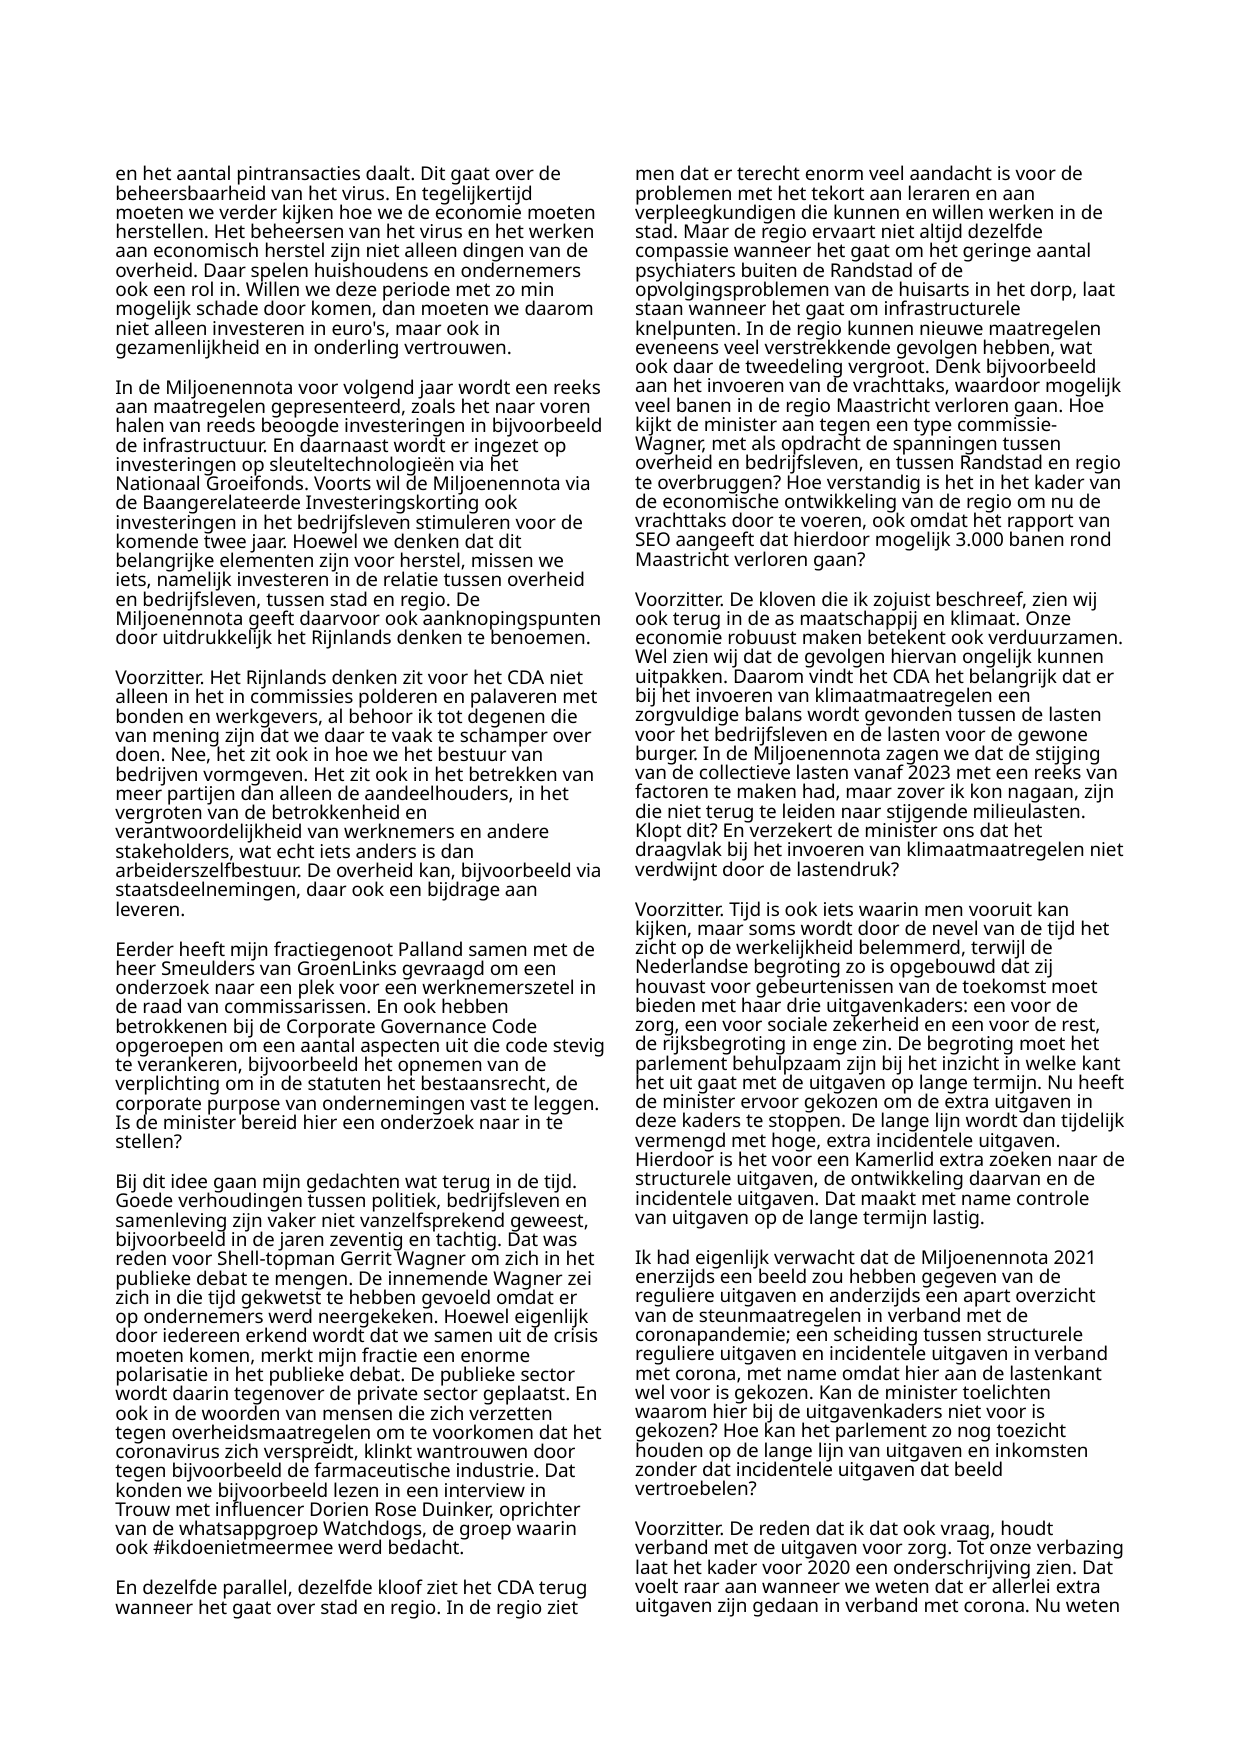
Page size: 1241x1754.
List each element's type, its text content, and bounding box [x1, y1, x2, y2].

text Voorzitter. Tijd is ook iets waarin men vooruit kan kijken, maar soms wordt door de nevel van de tijd het zicht op de werkelijkheid belemmerd, terwijl de Nederlandse begroting zo is opgebouwd dat zij houvast voor gebeurtenissen van de toekomst moet bieden met haar drie uitgavenkaders: een voor de zorg, een voor sociale zekerheid en een voor de rest, de rijksbegroting in enge zin. De begroting moet het parlement behulpzaam zijn bij het inzicht in welke kant het uit gaat met de uitgaven op lange termijn. Nu heeft de minister ervoor gekozen om de extra uitgaven in deze kaders te stoppen. De lange lijn wordt dan tijdelijk vermengd met hoge, extra incidentele uitgaven. Hierdoor is het voor een Kamerlid extra zoeken naar de structurele uitgaven, de ontwikkeling daarvan en de incidentele uitgaven. Dat maakt met name controle van uitgaven op de lange termijn lastig. [635, 901, 1125, 1228]
text en het aantal pintransacties daalt. Dit gaat over de beheersbaarheid van het virus. En tegelijkertijd moeten we verder kijken hoe we de economie moeten herstellen. Het beheersen van het virus en het werken aan economisch herstel zijn niet alleen dingen van de overheid. Daar spelen huishoudens en ondernemers ook een rol in. Willen we deze periode met zo min mogelijk schade door komen, dan moeten we daarom niet alleen investeren in euro's, maar ook in gezamenlijkheid en in onderling vertrouwen. [115, 165, 605, 358]
text Voorzitter. Het Rijnlands denken zit voor het CDA niet alleen in het in commissies polderen en palaveren met bonden en werkgevers, al behoor ik tot degenen die van mening zijn dat we daar te vaak te schamper over doen. Nee, het zit ook in hoe we het bestuur van bedrijven vormgeven. Het zit ook in het betrekken van meer partijen dan alleen de aandeelhouders, in het vergroten van de betrokkenheid en verantwoordelijkheid van werknemers en andere stakeholders, wat echt iets anders is dan arbeiderszelfbestuur. De overheid kan, bijvoorbeeld via staatsdeelnemingen, daar ook een bijdrage aan leveren. [115, 669, 605, 920]
text Eerder heeft mijn fractiegenoot Palland samen met de heer Smeulders van GroenLinks gevraagd om een onderzoek naar een plek voor een werknemerszetel in de raad van commissarissen. En ook hebben betrokkenen bij de Corporate Governance Code opgeroepen om een aantal aspecten uit die code stevig te verankeren, bijvoorbeeld het opnemen van de verplichting om in de statuten het bestaansrecht, de corporate purpose van ondernemingen vast te leggen. Is de minister bereid hier een onderzoek naar in te stellen? [115, 941, 605, 1152]
text Ik had eigenlijk verwacht dat de Miljoenennota 2021 enerzijds een beeld zou hebben gegeven van de reguliere uitgaven en anderzijds een apart overzicht van de steunmaatregelen in verband met de coronapandemie; een scheiding tussen structurele reguliere uitgaven en incidentele uitgaven in verband met corona, met name omdat hier aan de lastenkant wel voor is gekozen. Kan de minister toelichten waarom hier bij de uitgavenkaders niet voor is gekozen? Hoe kan het parlement zo nog toezicht houden op de lange lijn van uitgaven en inkomsten zonder dat incidentele uitgaven dat beeld vertroebelen? [635, 1249, 1125, 1499]
text Voorzitter. De kloven die ik zojuist beschreef, zien wij ook terug in de as maatschappij en klimaat. Onze economie robuust maken betekent ook verduurzamen. Wel zien wij dat de gevolgen hiervan ongelijk kunnen uitpakken. Daarom vindt het CDA het belangrijk dat er bij het invoeren van klimaatmaatregelen een zorgvuldige balans wordt gevonden tussen de lasten voor het bedrijfsleven en de lasten voor de gewone burger. In de Miljoenennota zagen we dat de stijging van de collectieve lasten vanaf 2023 met een reeks van factoren te maken had, maar zover ik kon nagaan, zijn die niet terug te leiden naar stijgende milieulasten. Klopt dit? En verzekert de minister ons dat het draagvlak bij het invoeren van klimaatmaatregelen niet verdwijnt door de lastendruk? [635, 591, 1125, 880]
text Voorzitter. De reden dat ik dat ook vraag, houdt verband met de uitgaven voor zorg. Tot onze verbazing laat het kader voor 2020 een onderschrijving zien. Dat voelt raar aan wanneer we weten dat er allerlei extra uitgaven zijn gedaan in verband met corona. Nu weten [635, 1520, 1125, 1616]
text En dezelfde parallel, dezelfde kloof ziet het CDA terug wanneer het gaat over stad en regio. In de regio ziet [115, 1579, 605, 1618]
text Bij dit idee gaan mijn gedachten wat terug in de tijd. Goede verhoudingen tussen politiek, bedrijfsleven en samenleving zijn vaker niet vanzelfsprekend geweest, bijvoorbeeld in de jaren zeventig en tachtig. Dat was reden voor Shell-topman Gerrit Wagner om zich in het publieke debat te mengen. De innemende Wagner zei zich in die tijd gekwetst te hebben gevoeld omdat er op ondernemers werd neergekeken. Hoewel eigenlijk door iedereen erkend wordt dat we samen uit de crisis moeten komen, merkt mijn fractie een enorme polarisatie in het publieke debat. De publieke sector wordt daarin tegenover de private sector geplaatst. En ook in de woorden van mensen die zich verzetten tegen overheidsmaatregelen om te voorkomen dat het coronavirus zich verspreidt, klinkt wantrouwen door tegen bijvoorbeeld de farmaceutische industrie. Dat konden we bijvoorbeeld lezen in een interview in Trouw met influencer Dorien Rose Duinker, oprichter van de whatsappgroep Watchdogs, de groep waarin ook #ikdoenietmeermee werd bedacht. [115, 1173, 605, 1559]
text In de Miljoenennota voor volgend jaar wordt een reeks aan maatregelen gepresenteerd, zoals het naar voren halen van reeds beoogde investeringen in bijvoorbeeld de infrastructuur. En daarnaast wordt er ingezet op investeringen op sleuteltechnologieën via het Nationaal Groeifonds. Voorts wil de Miljoenennota via de Baangerelateerde Investeringskorting ook investeringen in het bedrijfsleven stimuleren voor de komende twee jaar. Hoewel we denken dat dit belangrijke elementen zijn voor herstel, missen we iets, namelijk investeren in de relatie tussen overheid en bedrijfsleven, tussen stad en regio. De Miljoenennota geeft daarvoor ook aanknopingspunten door uitdrukkelijk het Rijnlands denken te benoemen. [115, 379, 605, 648]
text men dat er terecht enorm veel aandacht is voor de problemen met het tekort aan leraren en aan verpleegkundigen die kunnen en willen werken in de stad. Maar de regio ervaart niet altijd dezelfde compassie wanneer het gaat om het geringe aantal psychiaters buiten de Randstad of de opvolgingsproblemen van de huisarts in het dorp, laat staan wanneer het gaat om infrastructurele knelpunten. In de regio kunnen nieuwe maatregelen eveneens veel verstrekkende gevolgen hebben, wat ook daar de tweedeling vergroot. Denk bijvoorbeeld aan het invoeren van de vrachttaks, waardoor mogelijk veel banen in de regio Maastricht verloren gaan. Hoe kijkt de minister aan tegen een type commissie-Wagner, met als opdracht de spanningen tussen overheid en bedrijfsleven, en tussen Randstad en regio te overbruggen? Hoe verstandig is het in het kader van de economische ontwikkeling van de regio om nu de vrachttaks door te voeren, ook omdat het rapport van SEO aangeeft dat hierdoor mogelijk 3.000 banen rond Maastricht verloren gaan? [635, 165, 1125, 570]
